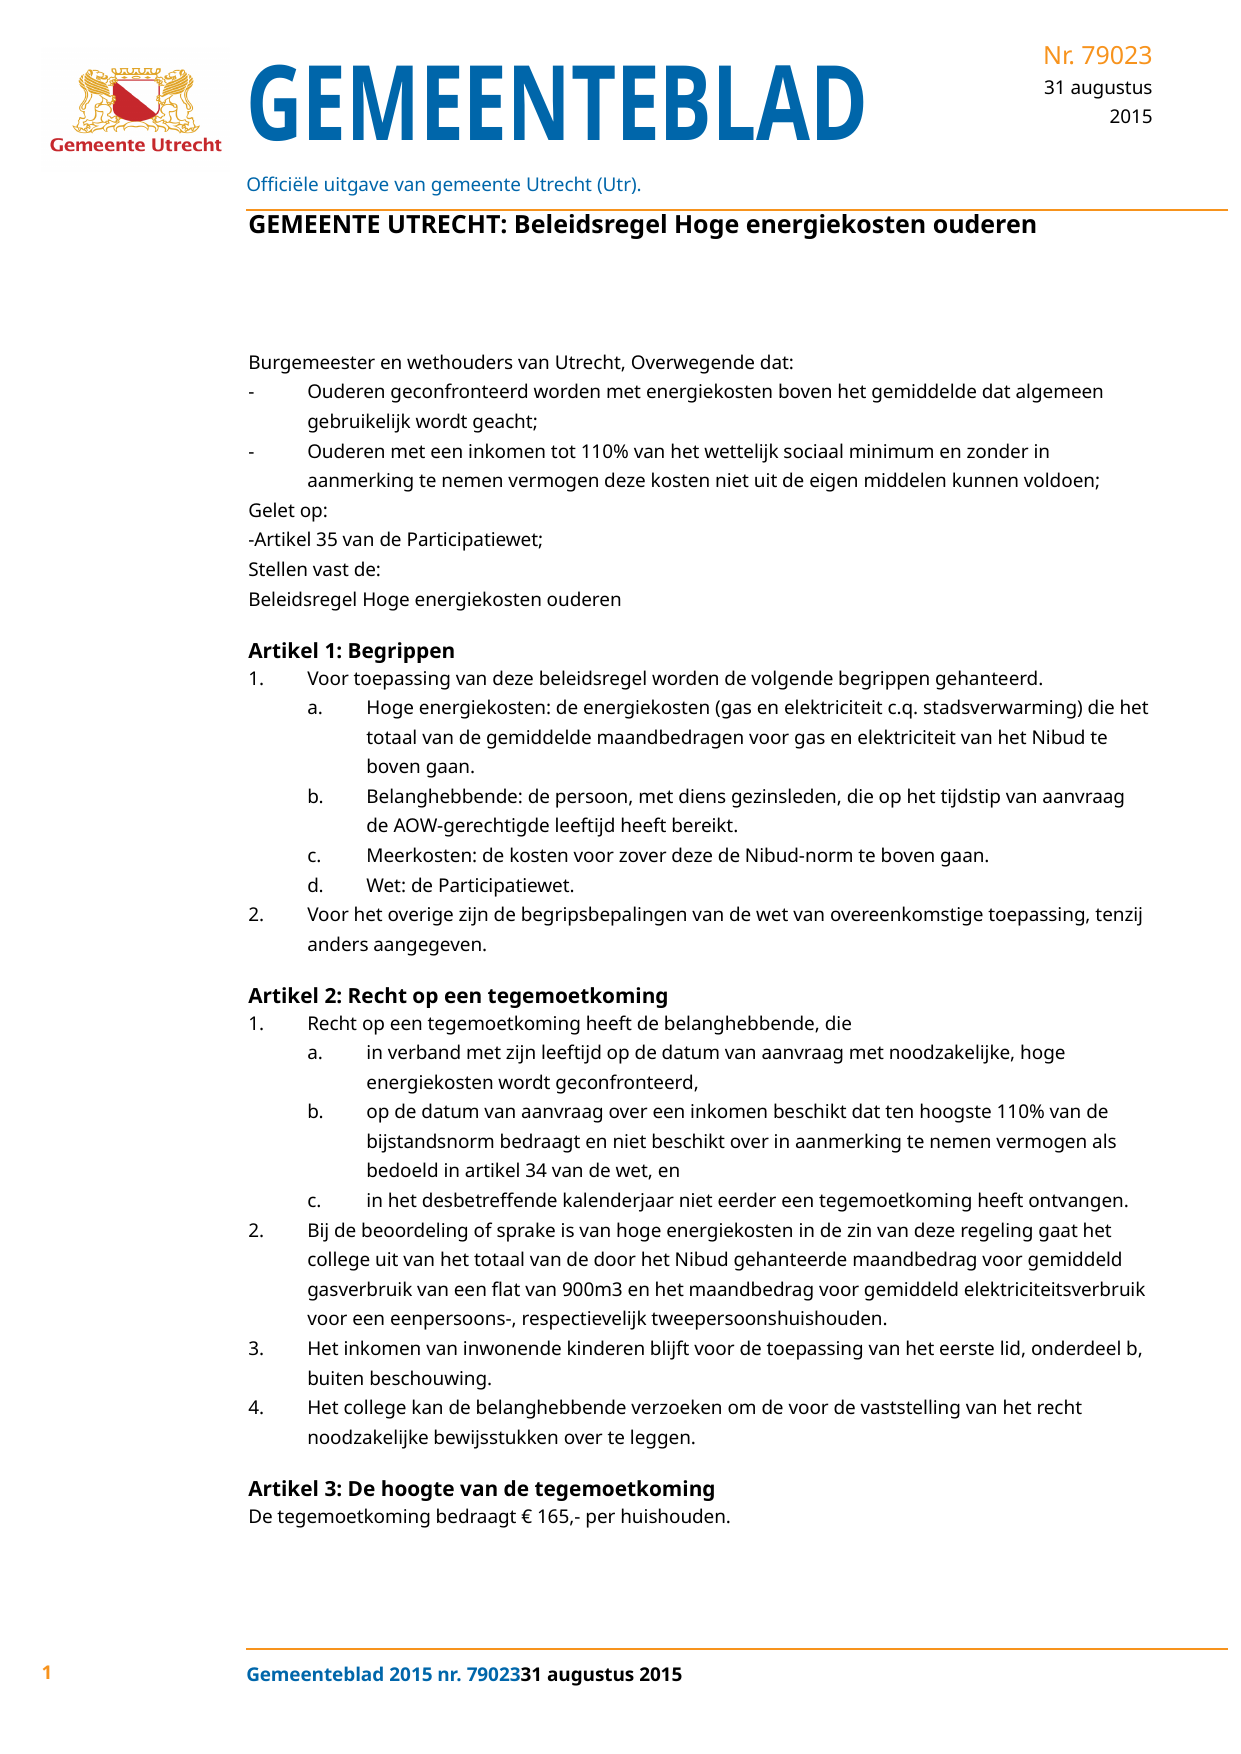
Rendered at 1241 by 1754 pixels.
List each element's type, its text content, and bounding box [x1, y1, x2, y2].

text Beleidsregel Hoge energiekosten ouderen [248, 586, 1152, 612]
text -Artikel 35 van de Participatiewet; [248, 527, 1152, 552]
text Gelet op: [248, 497, 1152, 523]
list Meerkosten: de kosten voor zover deze de Nibud-norm te boven gaan. [307, 842, 1152, 868]
text Artikel 1: Begrippen [248, 636, 1152, 665]
text Artikel 3: De hoogte van de tegemoetkoming [248, 1474, 1152, 1503]
list Recht op een tegemoetkoming heeft de belanghebbende, die [248, 1010, 1152, 1036]
text GEMEENTE UTRECHT: Beleidsregel Hoge energiekosten ouderen [248, 211, 1152, 241]
list Ouderen met een inkomen tot 110% van het wettelijk sociaal minimum en zonder in aanmerking te nemen vermogen deze kosten niet uit de eigen middelen kunnen voldoen; [248, 438, 1152, 493]
text De tegemoetkoming bedraagt € 165,- per huishouden. [248, 1503, 1152, 1528]
text Artikel 2: Recht op een tegemoetkoming [248, 981, 1152, 1010]
text Stellen vast de: [248, 556, 1152, 582]
list in verband met zijn leeftijd op de datum van aanvraag met noodzakelijke, hoge energiekosten wordt geconfronteerd, [307, 1039, 1152, 1095]
list Belanghebbende: de persoon, met diens gezinsleden, die op het tijdstip van aanvraag de AOW-gerechtigde leeftijd heeft bereikt. [307, 783, 1152, 838]
list Voor het overige zijn de begripsbepalingen van de wet van overeenkomstige toepassing, tenzij anders aangegeven. [248, 901, 1152, 957]
list Hoge energiekosten: de energiekosten (gas en elektriciteit c.q. stadsverwarming) die het totaal van de gemiddelde maandbedragen voor gas en elektriciteit van het Nibud te boven gaan. [307, 694, 1152, 779]
list Ouderen geconfronteerd worden met energiekosten boven het gemiddelde dat algemeen gebruikelijk wordt geacht; [248, 379, 1152, 434]
list Het inkomen van inwonende kinderen blijft voor de toepassing van het eerste lid, onderdeel b, buiten beschouwing. [248, 1335, 1152, 1391]
list in het desbetreffende kalenderjaar niet eerder een tegemoetkoming heeft ontvangen. [307, 1187, 1152, 1213]
picture [41, 47, 231, 172]
list Wet: de Participatiewet. [307, 872, 1152, 897]
list op de datum van aanvraag over een inkomen beschikt dat ten hoogste 110% van de bijstandsnorm bedraagt en niet beschikt over in aanmerking te nemen vermogen als bedoeld in artikel 34 van de wet, en [307, 1098, 1152, 1183]
list Het college kan de belanghebbende verzoeken om de voor de vaststelling van het recht noodzakelijke bewijsstukken over te leggen. [248, 1394, 1152, 1450]
text Burgemeester en wethouders van Utrecht, Overwegende dat: [248, 349, 1152, 375]
list Bij de beoordeling of sprake is van hoge energiekosten in de zin van deze regeling gaat het college uit van het totaal van de door het Nibud gehanteerde maandbedrag voor gemiddeld gasverbruik van een flat van 900m3 en het maandbedrag voor gemiddeld elektriciteitsverbruik voor een eenpersoons-, respectievelijk tweepersoonshuishouden. [248, 1217, 1152, 1331]
list Voor toepassing van deze beleidsregel worden de volgende begrippen gehanteerd. [248, 665, 1152, 690]
